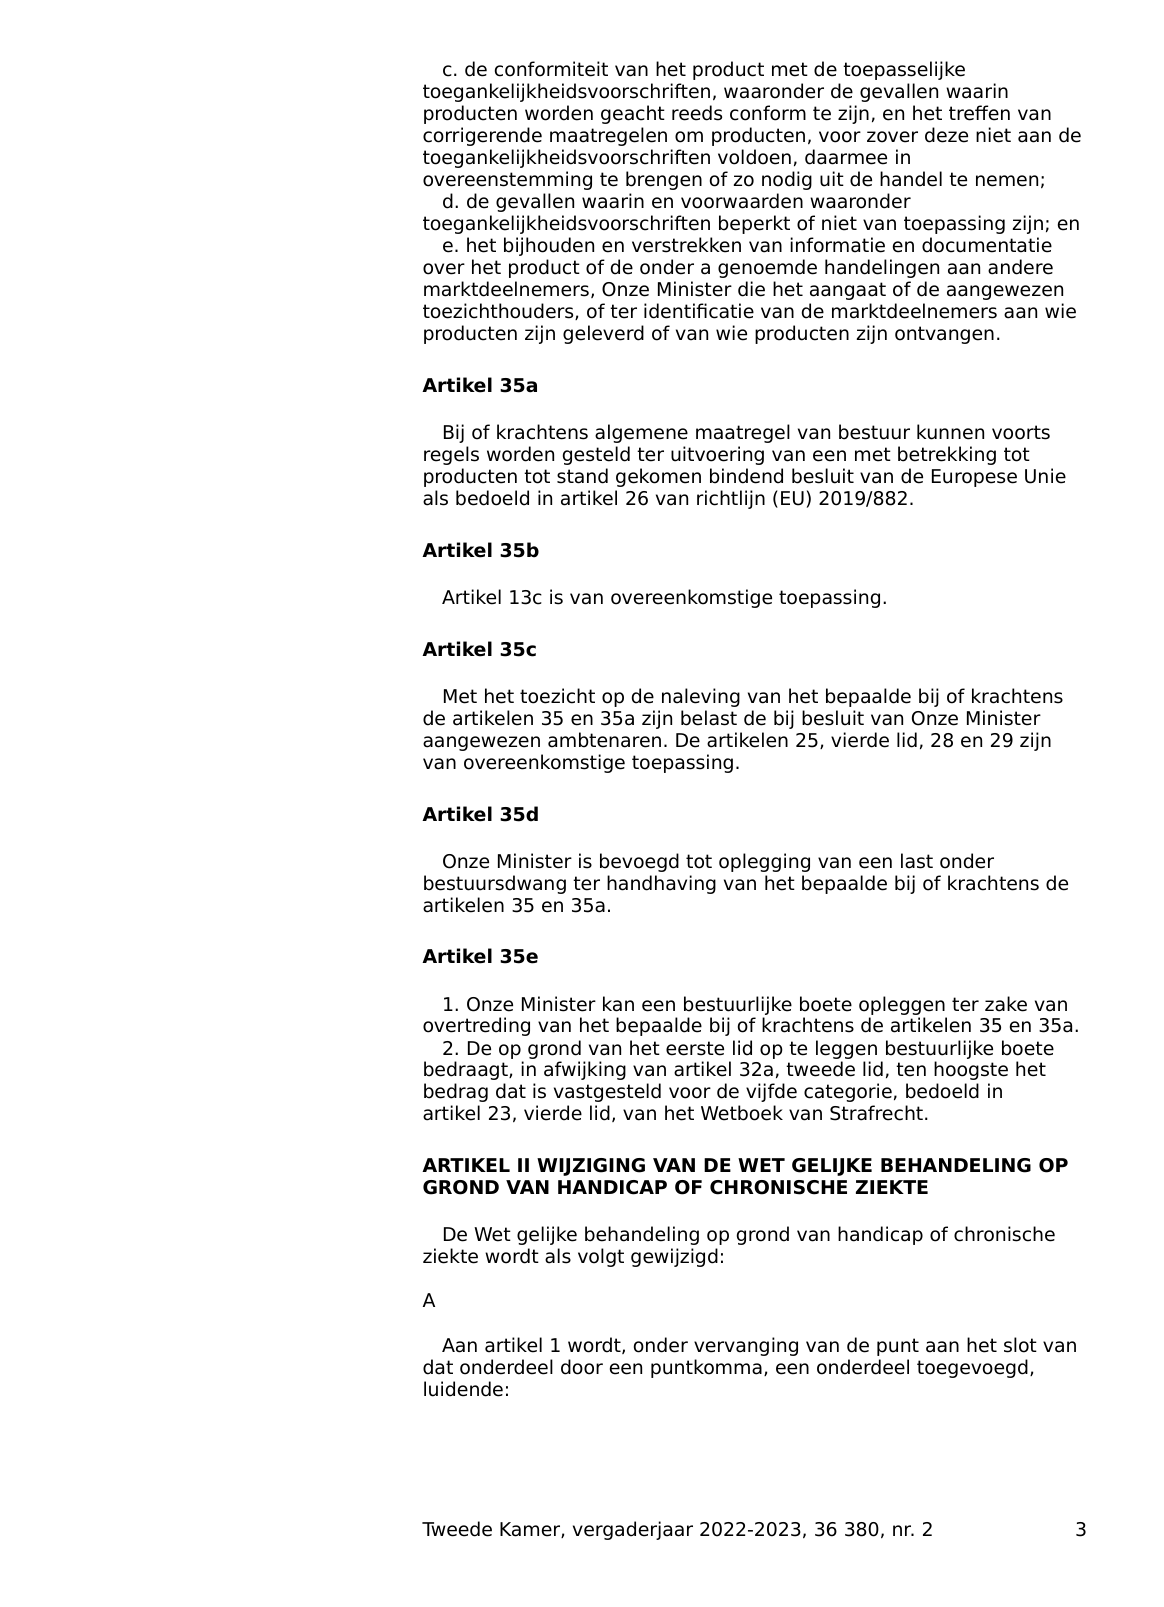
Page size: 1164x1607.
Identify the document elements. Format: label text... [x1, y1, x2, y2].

text A [422, 1290, 1087, 1312]
text Artikel 13c is van overeenkomstige toepassing. [422, 587, 1087, 609]
subtitle Artikel 35e [422, 946, 1087, 968]
text e. het bijhouden en verstrekken van informatie en documentatie over het product of de onder a genoemde handelingen aan andere marktdeelnemers, Onze Minister die het aangaat of de aangewezen toezichthouders, of ter identificatie van de marktdeelnemers aan wie producten zijn geleverd of van wie producten zijn ontvangen. [422, 235, 1087, 345]
text Aan artikel 1 wordt, onder vervanging van de punt aan het slot van dat onderdeel door een puntkomma, een onderdeel toegevoegd, luidende: [422, 1334, 1087, 1401]
subtitle Artikel 35d [422, 803, 1087, 826]
text 1. Onze Minister kan een bestuurlijke boete opleggen ter zake van overtreding van het bepaalde bij of krachtens de artikelen 35 en 35a. [422, 993, 1087, 1037]
subtitle Artikel 35c [422, 639, 1087, 661]
text 2. De op grond van het eerste lid op te leggen bestuurlijke boete bedraagt, in afwijking van artikel 32a, tweede lid, ten hoogste het bedrag dat is vastgesteld voor de vijfde categorie, bedoeld in artikel 23, vierde lid, van het Wetboek van Strafrecht. [422, 1037, 1087, 1125]
text De Wet gelijke behandeling op grond van handicap of chronische ziekte wordt als volgt gewijzigd: [422, 1224, 1087, 1268]
subtitle ARTIKEL II WIJZIGING VAN DE WET GELIJKE BEHANDELING OP GROND VAN HANDICAP OF CHRONISCHE ZIEKTE [422, 1155, 1087, 1199]
subtitle Artikel 35b [422, 540, 1087, 562]
text Bij of krachtens algemene maatregel van bestuur kunnen voorts regels worden gesteld ter uitvoering van een met betrekking tot producten tot stand gekomen bindend besluit van de Europese Unie als bedoeld in artikel 26 van richtlijn (EU) 2019/882. [422, 422, 1087, 510]
text c. de conformiteit van het product met de toepasselijke toegankelijkheidsvoorschriften, waaronder de gevallen waarin producten worden geacht reeds conform te zijn, en het treffen van corrigerende maatregelen om producten, voor zover deze niet aan de toegankelijkheidsvoorschriften voldoen, daarmee in overeenstemming te brengen of zo nodig uit de handel te nemen; [422, 59, 1087, 191]
subtitle Artikel 35a [422, 375, 1087, 397]
text Met het toezicht op de naleving van het bepaalde bij of krachtens de artikelen 35 en 35a zijn belast de bij besluit van Onze Minister aangewezen ambtenaren. De artikelen 25, vierde lid, 28 en 29 zijn van overeenkomstige toepassing. [422, 686, 1087, 773]
text Onze Minister is bevoegd tot oplegging van een last onder bestuursdwang ter handhaving van het bepaalde bij of krachtens de artikelen 35 en 35a. [422, 851, 1087, 916]
text d. de gevallen waarin en voorwaarden waaronder toegankelijkheidsvoorschriften beperkt of niet van toepassing zijn; en [422, 191, 1087, 235]
